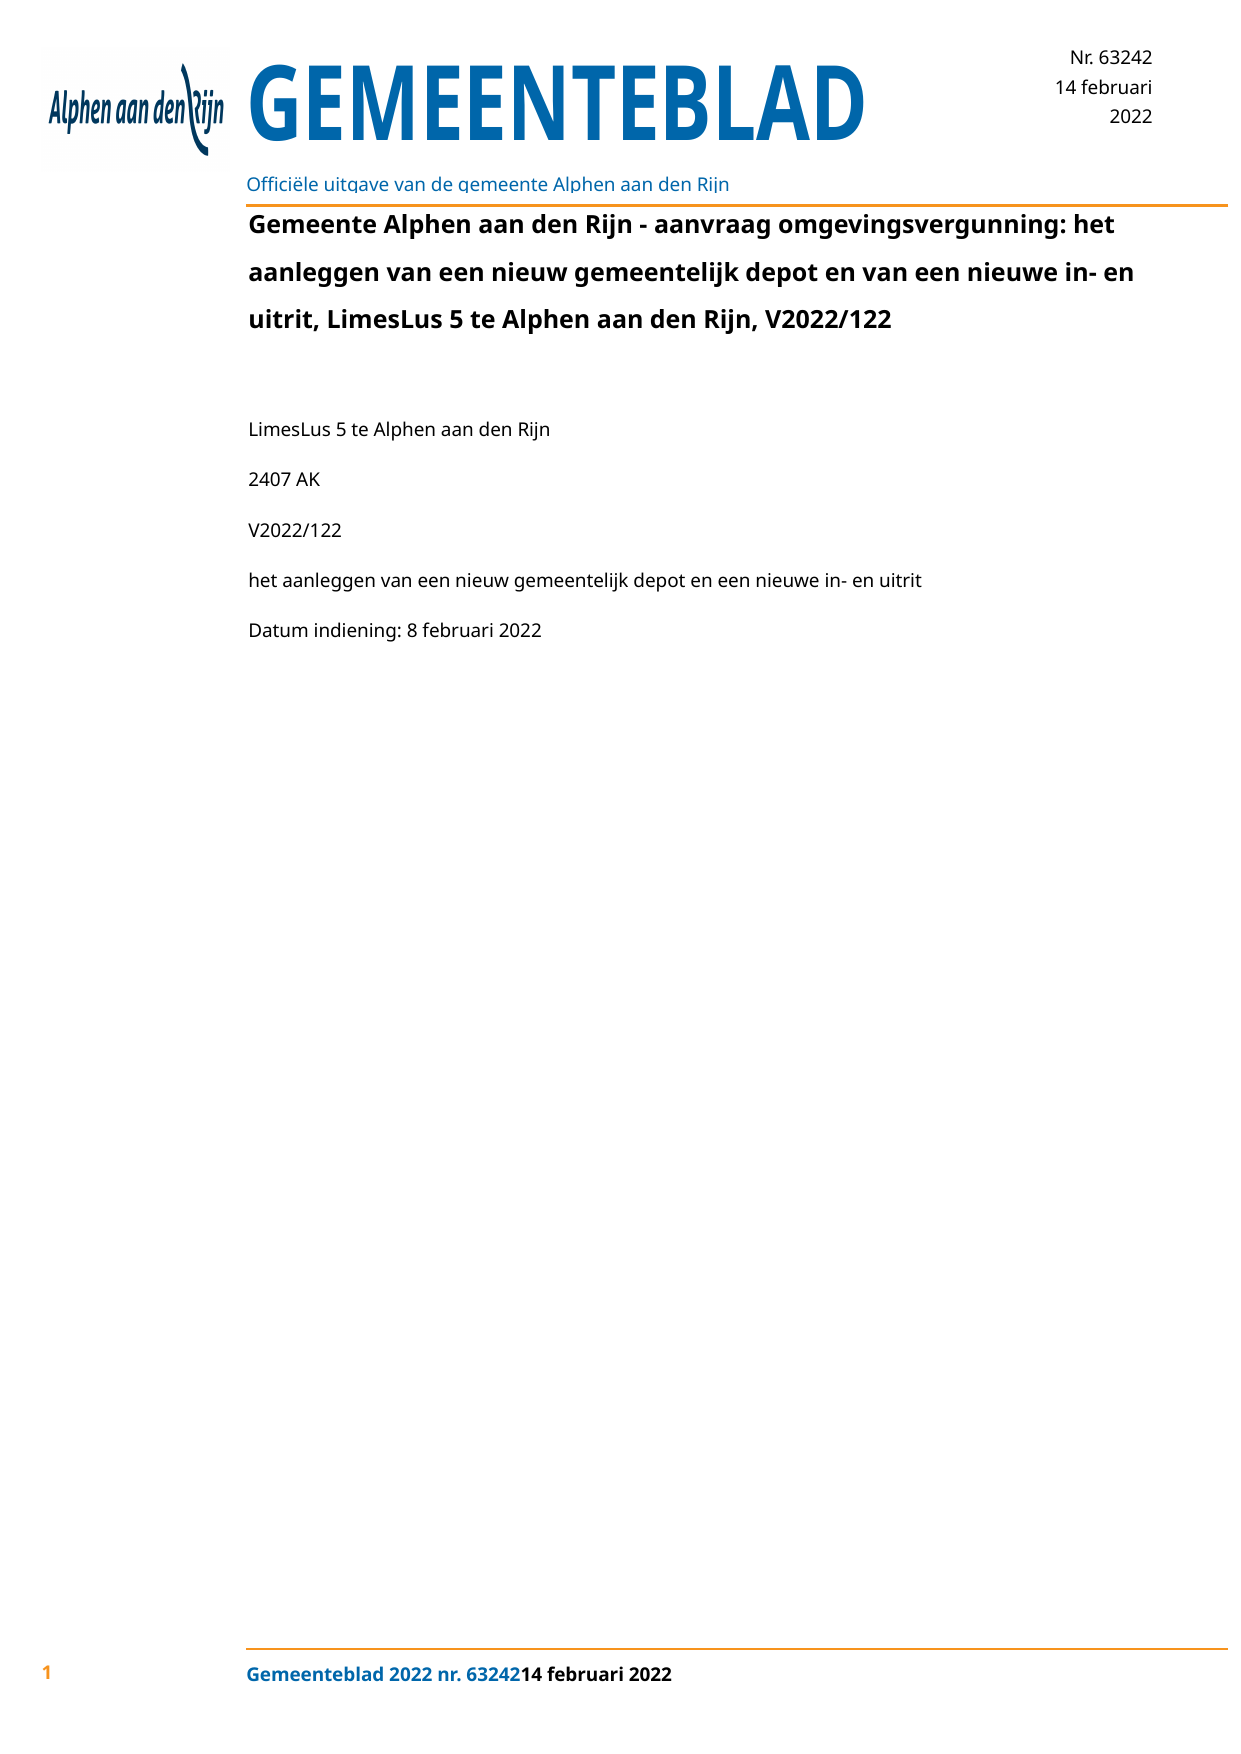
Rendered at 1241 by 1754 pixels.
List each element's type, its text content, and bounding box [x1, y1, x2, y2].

text V2022/122 [248, 517, 1152, 542]
text Gemeente Alphen aan den Rijn - aanvraag omgevingsvergunning: het aanleggen van een nieuw gemeentelijk depot en van een nieuwe in- en uitrit, LimesLus 5 te Alphen aan den Rijn, V2022/122 [248, 207, 1152, 336]
text 2407 AK [248, 466, 1152, 492]
text LimesLus 5 te Alphen aan den Rijn [248, 416, 1152, 442]
picture [41, 47, 231, 172]
text Datum indiening: 8 februari 2022 [248, 618, 1152, 643]
text het aanleggen van een nieuw gemeentelijk depot en een nieuwe in- en uitrit [248, 567, 1152, 593]
